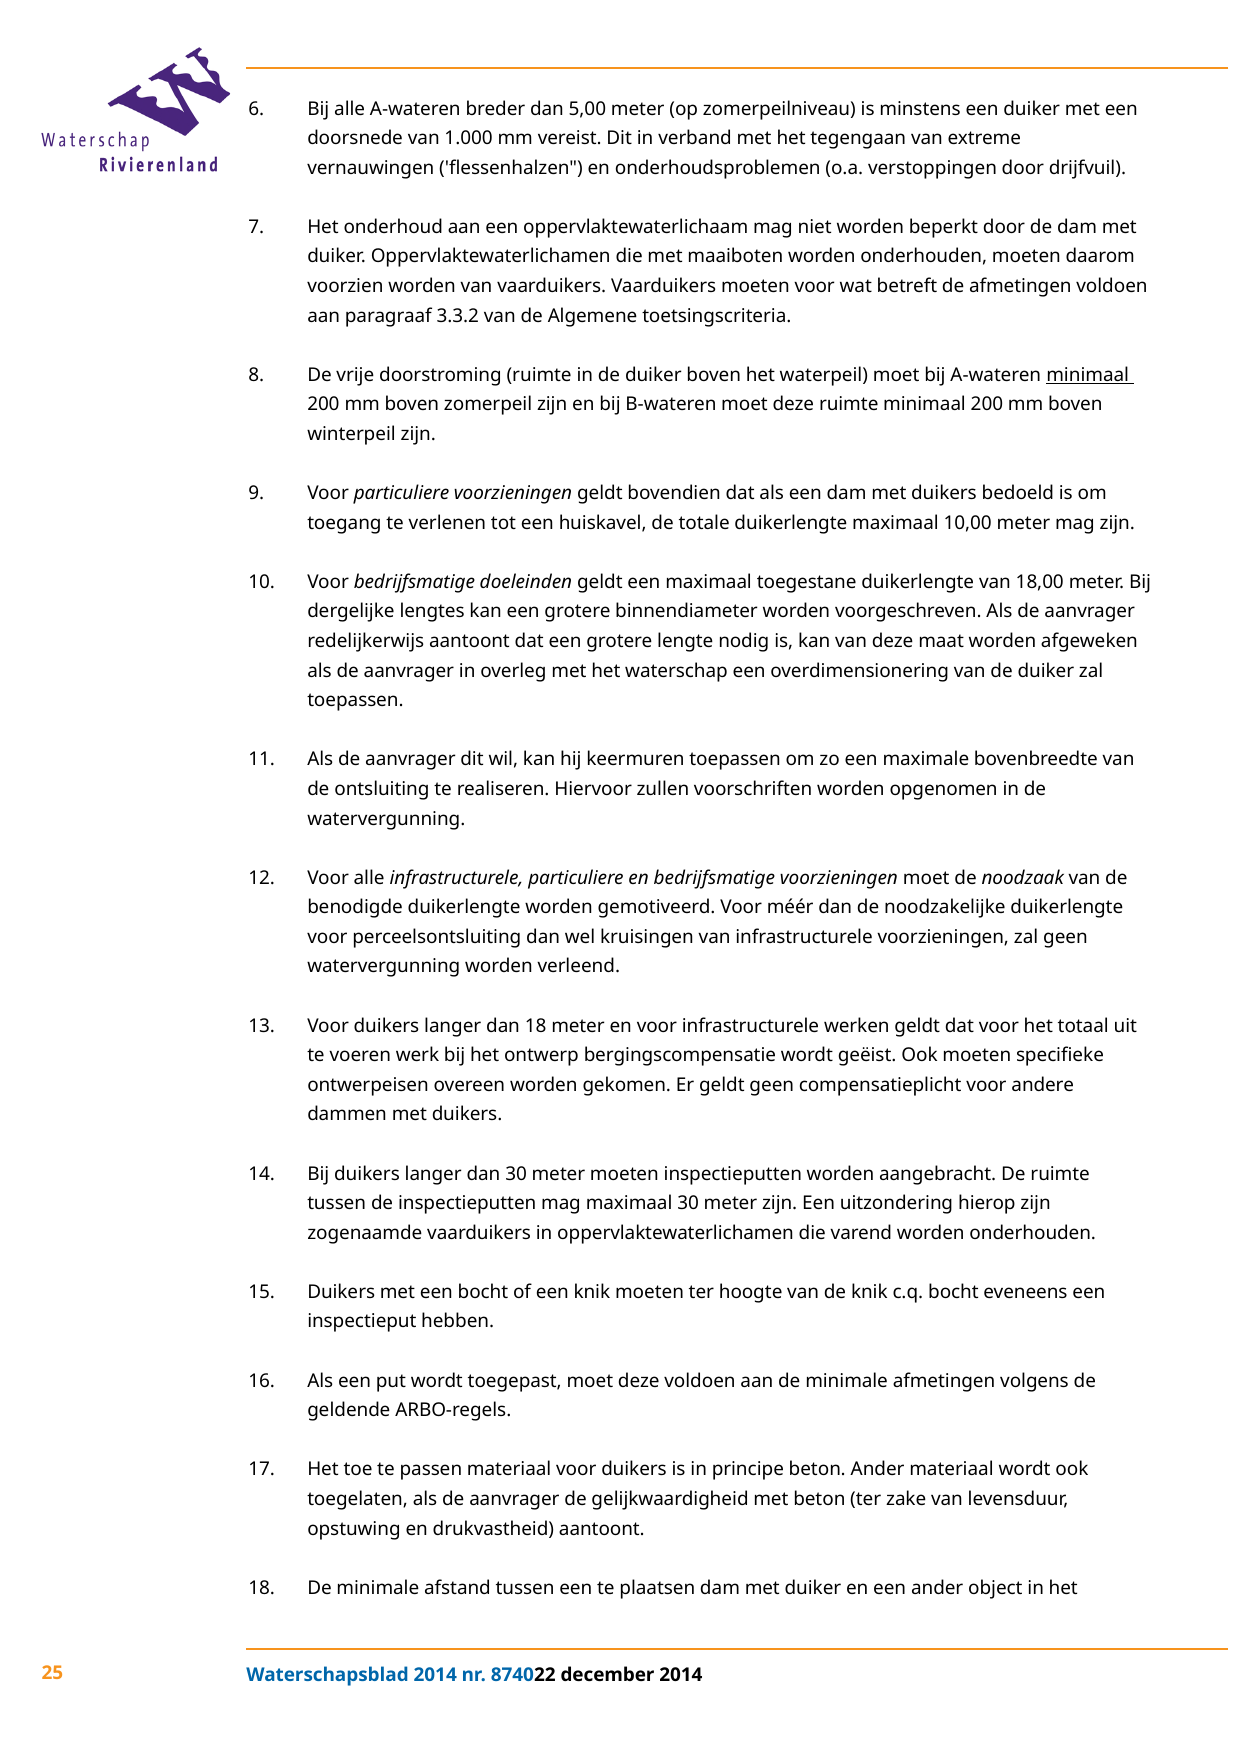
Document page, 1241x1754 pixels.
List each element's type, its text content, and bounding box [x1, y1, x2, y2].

list Voor particuliere voorzieningen geldt bovendien dat als een dam met duikers bedoeld is om toegang te verlenen tot een huiskavel, de totale duikerlengte maximaal 10,00 meter mag zijn. [248, 479, 1152, 535]
list De vrije doorstroming (ruimte in de duiker boven het waterpeil) moet bij A-wateren minimaal 200 mm boven zomerpeil zijn en bij B-wateren moet deze ruimte minimaal 200 mm boven winterpeil zijn. [248, 361, 1152, 446]
list Als een put wordt toegepast, moet deze voldoen aan de minimale afmetingen volgens de geldende ARBO-regels. [248, 1367, 1152, 1422]
list Als de aanvrager dit wil, kan hij keermuren toepassen om zo een maximale bovenbreedte van de ontsluiting te realiseren. Hiervoor zullen voorschriften worden opgenomen in de watervergunning. [248, 746, 1152, 831]
list Bij duikers langer dan 30 meter moeten inspectieputten worden aangebracht. De ruimte tussen de inspectieputten mag maximaal 30 meter zijn. Een uitzondering hierop zijn zogenaamde vaarduikers in oppervlaktewaterlichamen die varend worden onderhouden. [248, 1160, 1152, 1245]
list Duikers met een bocht of een knik moeten ter hoogte van de knik c.q. bocht eveneens een inspectieput hebben. [248, 1278, 1152, 1333]
list Het toe te passen materiaal voor duikers is in principe beton. Ander materiaal wordt ook toegelaten, als de aanvrager de gelijkwaardigheid met beton (ter zake van levensduur, opstuwing en drukvastheid) aantoont. [248, 1456, 1152, 1541]
list Voor duikers langer dan 18 meter en voor infrastructurele werken geldt dat voor het totaal uit te voeren werk bij het ontwerp bergingscompensatie wordt geëist. Ook moeten specifieke ontwerpeisen overeen worden gekomen. Er geldt geen compensatieplicht voor andere dammen met duikers. [248, 1012, 1152, 1126]
list Het onderhoud aan een oppervlaktewaterlichaam mag niet worden beperkt door de dam met duiker. Oppervlaktewaterlichamen die met maaiboten worden onderhouden, moeten daarom voorzien worden van vaarduikers. Vaarduikers moeten voor wat betreft de afmetingen voldoen aan paragraaf 3.3.2 van de Algemene toetsingscriteria. [248, 213, 1152, 328]
list Voor bedrijfsmatige doeleinden geldt een maximaal toegestane duikerlengte van 18,00 meter. Bij dergelijke lengtes kan een grotere binnendiameter worden voorgeschreven. Als de aanvrager redelijkerwijs aantoont dat een grotere lengte nodig is, kan van deze maat worden afgeweken als de aanvrager in overleg met het waterschap een overdimensionering van de duiker zal toepassen. [248, 568, 1152, 712]
list Voor alle infrastructurele, particuliere en bedrijfsmatige voorzieningen moet de noodzaak van de benodigde duikerlengte worden gemotiveerd. Voor méér dan de noodzakelijke duikerlengte voor perceelsontsluiting dan wel kruisingen van infrastructurele voorzieningen, zal geen watervergunning worden verleend. [248, 864, 1152, 978]
list Bij alle A-wateren breder dan 5,00 meter (op zomerpeilniveau) is minstens een duiker met een doorsnede van 1.000 mm vereist. Dit in verband met het tegengaan van extreme vernauwingen ('flessenhalzen") en onderhoudsproblemen (o.a. verstoppingen door drijfvuil). [248, 95, 1152, 180]
list De minimale afstand tussen een te plaatsen dam met duiker en een ander object in het [248, 1574, 1152, 1600]
picture [41, 47, 231, 172]
